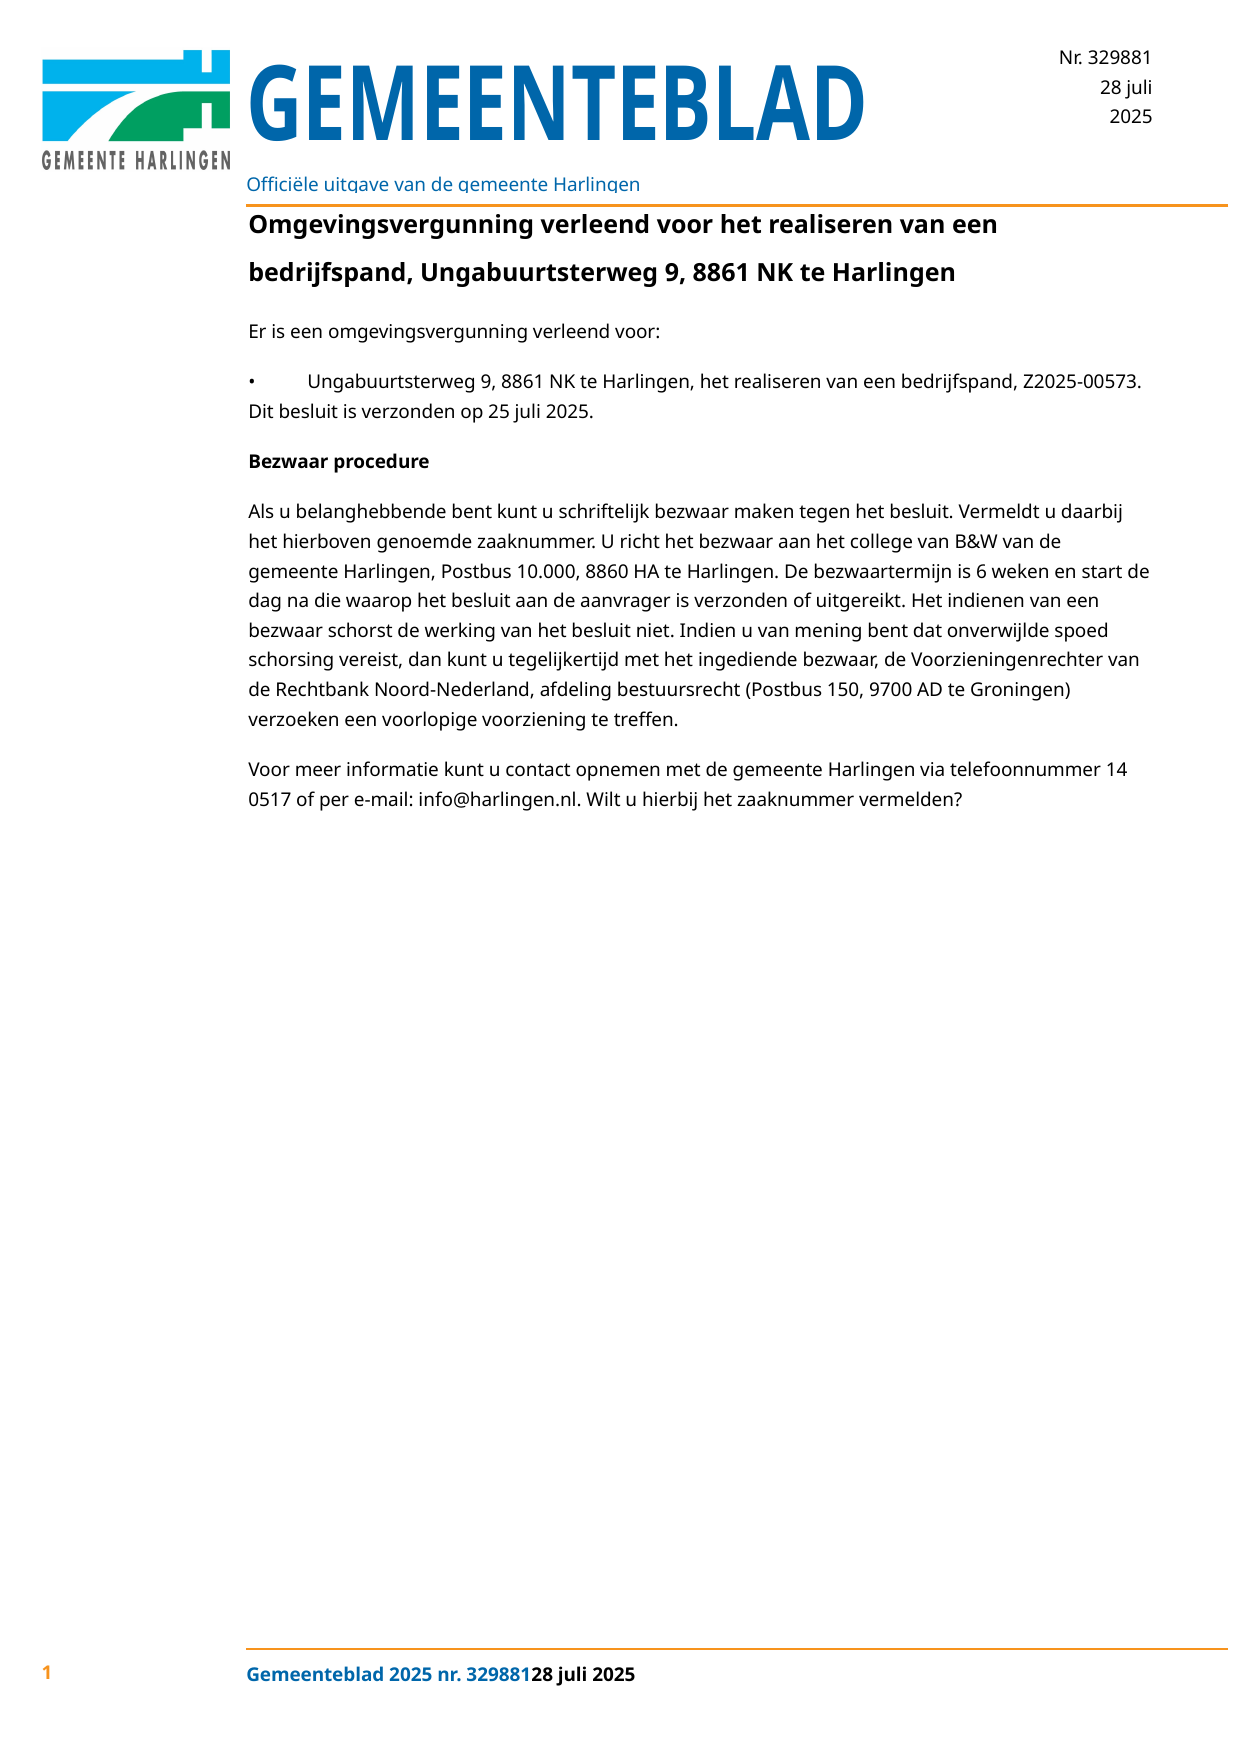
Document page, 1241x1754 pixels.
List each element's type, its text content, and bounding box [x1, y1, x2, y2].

text Er is een omgevingsvergunning verleend voor: [248, 318, 1152, 344]
text Als u belanghebbende bent kunt u schriftelijk bezwaar maken tegen het besluit. Vermeldt u daarbij het hierboven genoemde zaaknummer. U richt het bezwaar aan het college van B&W van de gemeente Harlingen, Postbus 10.000, 8860 HA te Harlingen. De bezwaartermijn is 6 weken en start de dag na die waarop het besluit aan de aanvrager is verzonden of uitgereikt. Het indienen van een bezwaar schorst de werking van het besluit niet. Indien u van mening bent dat onverwijlde spoed schorsing vereist, dan kunt u tegelijkertijd met het ingediende bezwaar, de Voorzieningenrechter van de Rechtbank Noord-Nederland, afdeling bestuursrecht (Postbus 150, 9700 AD te Groningen) verzoeken een voorlopige voorziening te treffen. [248, 499, 1152, 732]
list Ungabuurtsterweg 9, 8861 NK te Harlingen, het realiseren van een bedrijfspand, Z2025-00573. [248, 368, 1152, 394]
picture [41, 47, 231, 172]
text Omgevingsvergunning verleend voor het realiseren van een bedrijfspand, Ungabuurtsterweg 9, 8861 NK te Harlingen [248, 207, 1152, 288]
text Dit besluit is verzonden op 25 juli 2025. [248, 398, 1152, 424]
text Voor meer informatie kunt u contact opnemen met de gemeente Harlingen via telefoonnummer 14 0517 of per e-mail: info@harlingen.nl. Wilt u hierbij het zaaknummer vermelden? [248, 756, 1152, 812]
text Bezwaar procedure [248, 448, 1152, 474]
